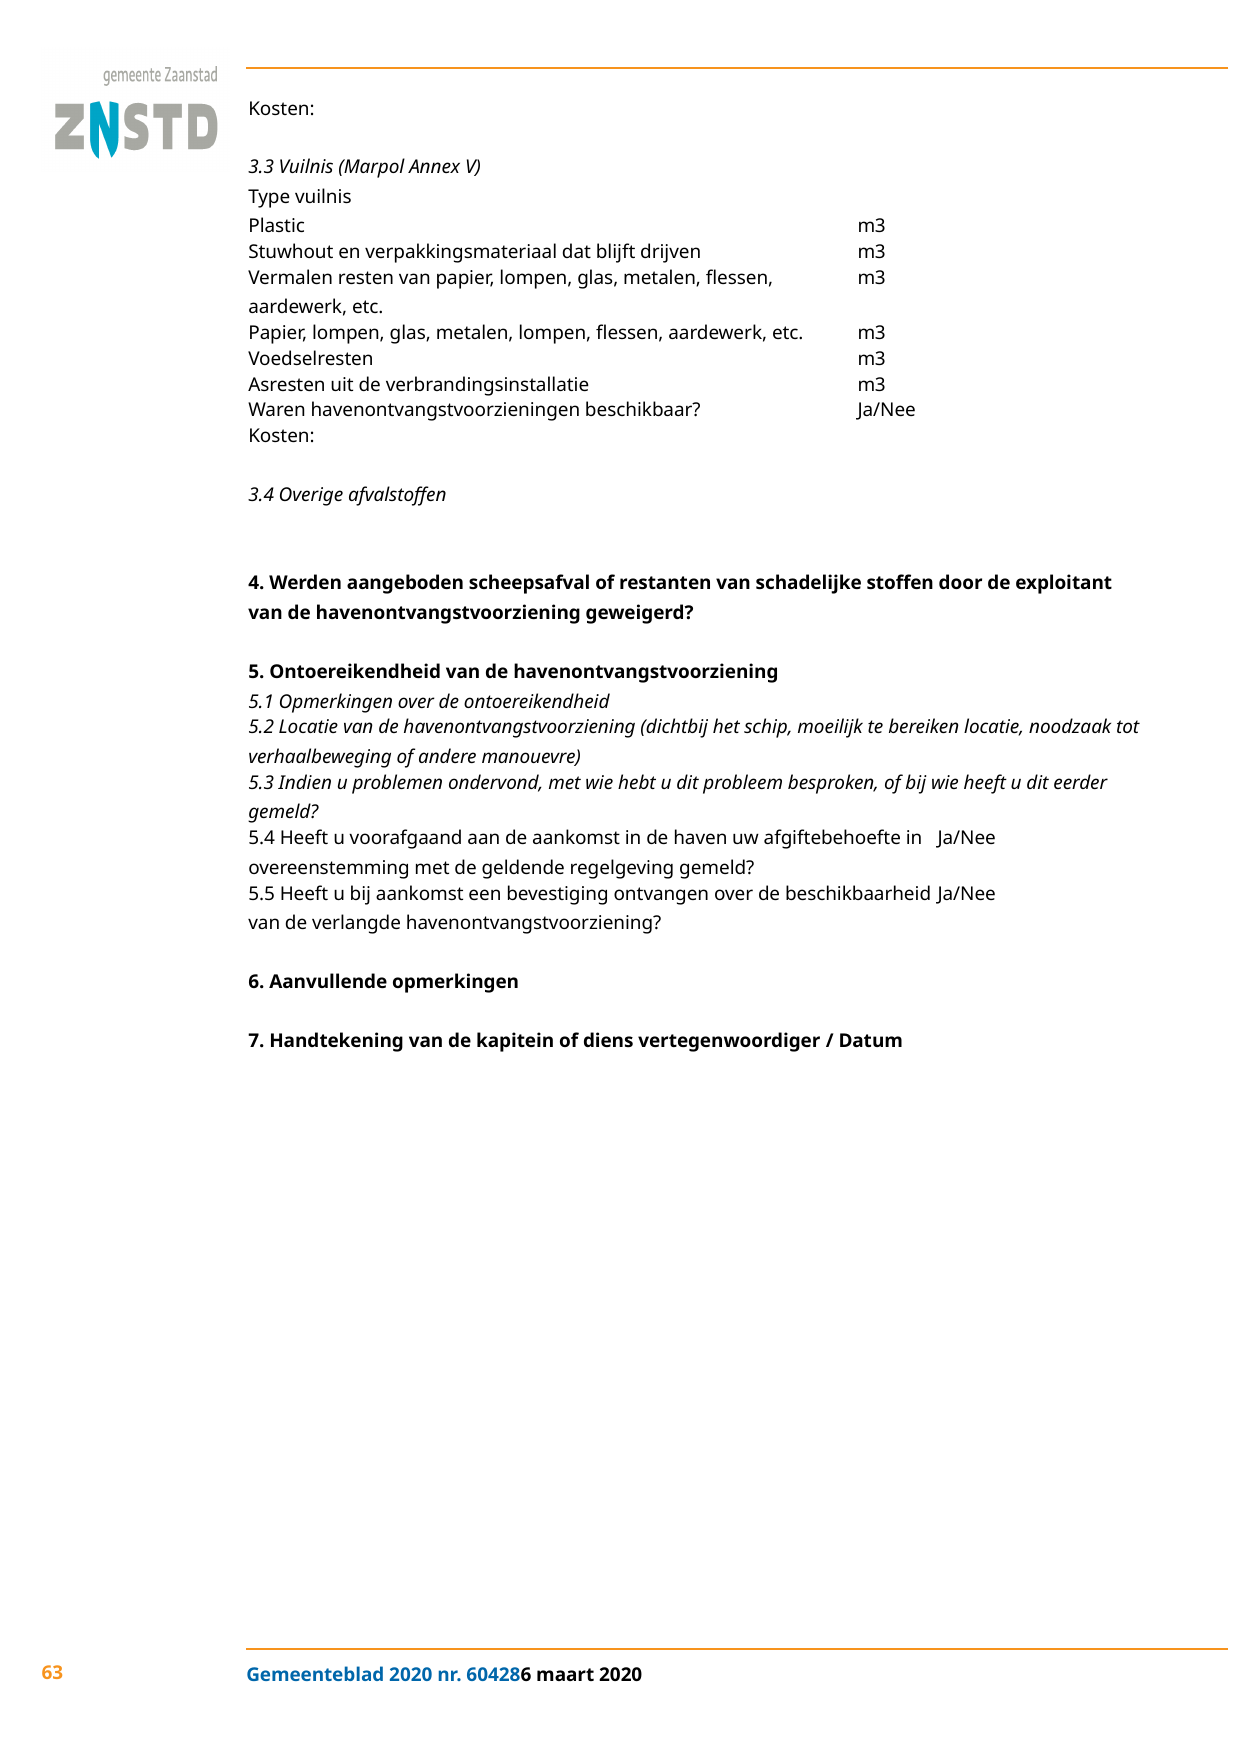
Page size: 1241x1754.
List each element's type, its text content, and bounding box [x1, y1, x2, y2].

table_cell Ja/Nee [937, 824, 1152, 880]
text 3.3 Vuilnis (Marpol Annex V) [248, 153, 1152, 179]
table_cell 5.3 Indien u problemen ondervond, met wie hebt u dit probleem besproken, of bij wie heeft u dit eerder gemeld? [248, 769, 1152, 824]
text 7. Handtekening van de kapitein of diens vertegenwoordiger / Datum [248, 1027, 1152, 1053]
table_cell Kosten: [248, 422, 857, 448]
table_header 5.1 Opmerkingen over de ontoereikendheid [248, 688, 1152, 714]
table_cell m3 [857, 345, 1152, 371]
table_cell 5.4 Heeft u voorafgaand aan de aankomst in de haven uw afgiftebehoefte in overeenstemming met de geldende regelgeving gemeld? [248, 824, 937, 880]
table_cell Vermalen resten van papier, lompen, glas, metalen, flessen, aardewerk, etc. [248, 264, 857, 319]
table_cell Ja/Nee [937, 880, 1152, 935]
table_cell [857, 95, 1152, 121]
table_header Plastic [248, 213, 857, 238]
text 6. Aanvullende opmerkingen [248, 968, 1152, 993]
table_cell Papier, lompen, glas, metalen, lompen, flessen, aardewerk, etc. [248, 319, 857, 345]
text 4. Werden aangeboden scheepsafval of restanten van schadelijke stoffen door de exploitant van de havenontvangstvoorziening geweigerd? [248, 569, 1152, 625]
table_header m3 [857, 213, 1152, 238]
text 5. Ontoereikendheid van de havenontvangstvoorziening [248, 658, 1152, 684]
text Type vuilnis [248, 183, 1152, 209]
table_cell m3 [857, 319, 1152, 345]
table_cell Stuwhout en verpakkingsmateriaal dat blijft drijven [248, 238, 857, 264]
text 3.4 Overige afvalstoffen [248, 481, 1152, 507]
table_cell Asresten uit de verbrandingsinstallatie [248, 371, 857, 397]
table_cell Ja/Nee [857, 397, 1152, 422]
table_cell m3 [857, 238, 1152, 264]
table_cell 5.2 Locatie van de havenontvangstvoorziening (dichtbij het schip, moeilijk te bereiken locatie, noodzaak tot verhaalbeweging of andere manouevre) [248, 714, 1152, 769]
table_cell Waren havenontvangstvoorzieningen beschikbaar? [248, 397, 857, 422]
picture [41, 47, 231, 172]
table_cell m3 [857, 371, 1152, 397]
table_cell 5.5 Heeft u bij aankomst een bevestiging ontvangen over de beschikbaarheid van de verlangde havenontvangstvoorziening? [248, 880, 937, 935]
table_cell [857, 422, 1152, 448]
table_cell Kosten: [248, 95, 857, 121]
table_cell Voedselresten [248, 345, 857, 371]
table_cell m3 [857, 264, 1152, 319]
